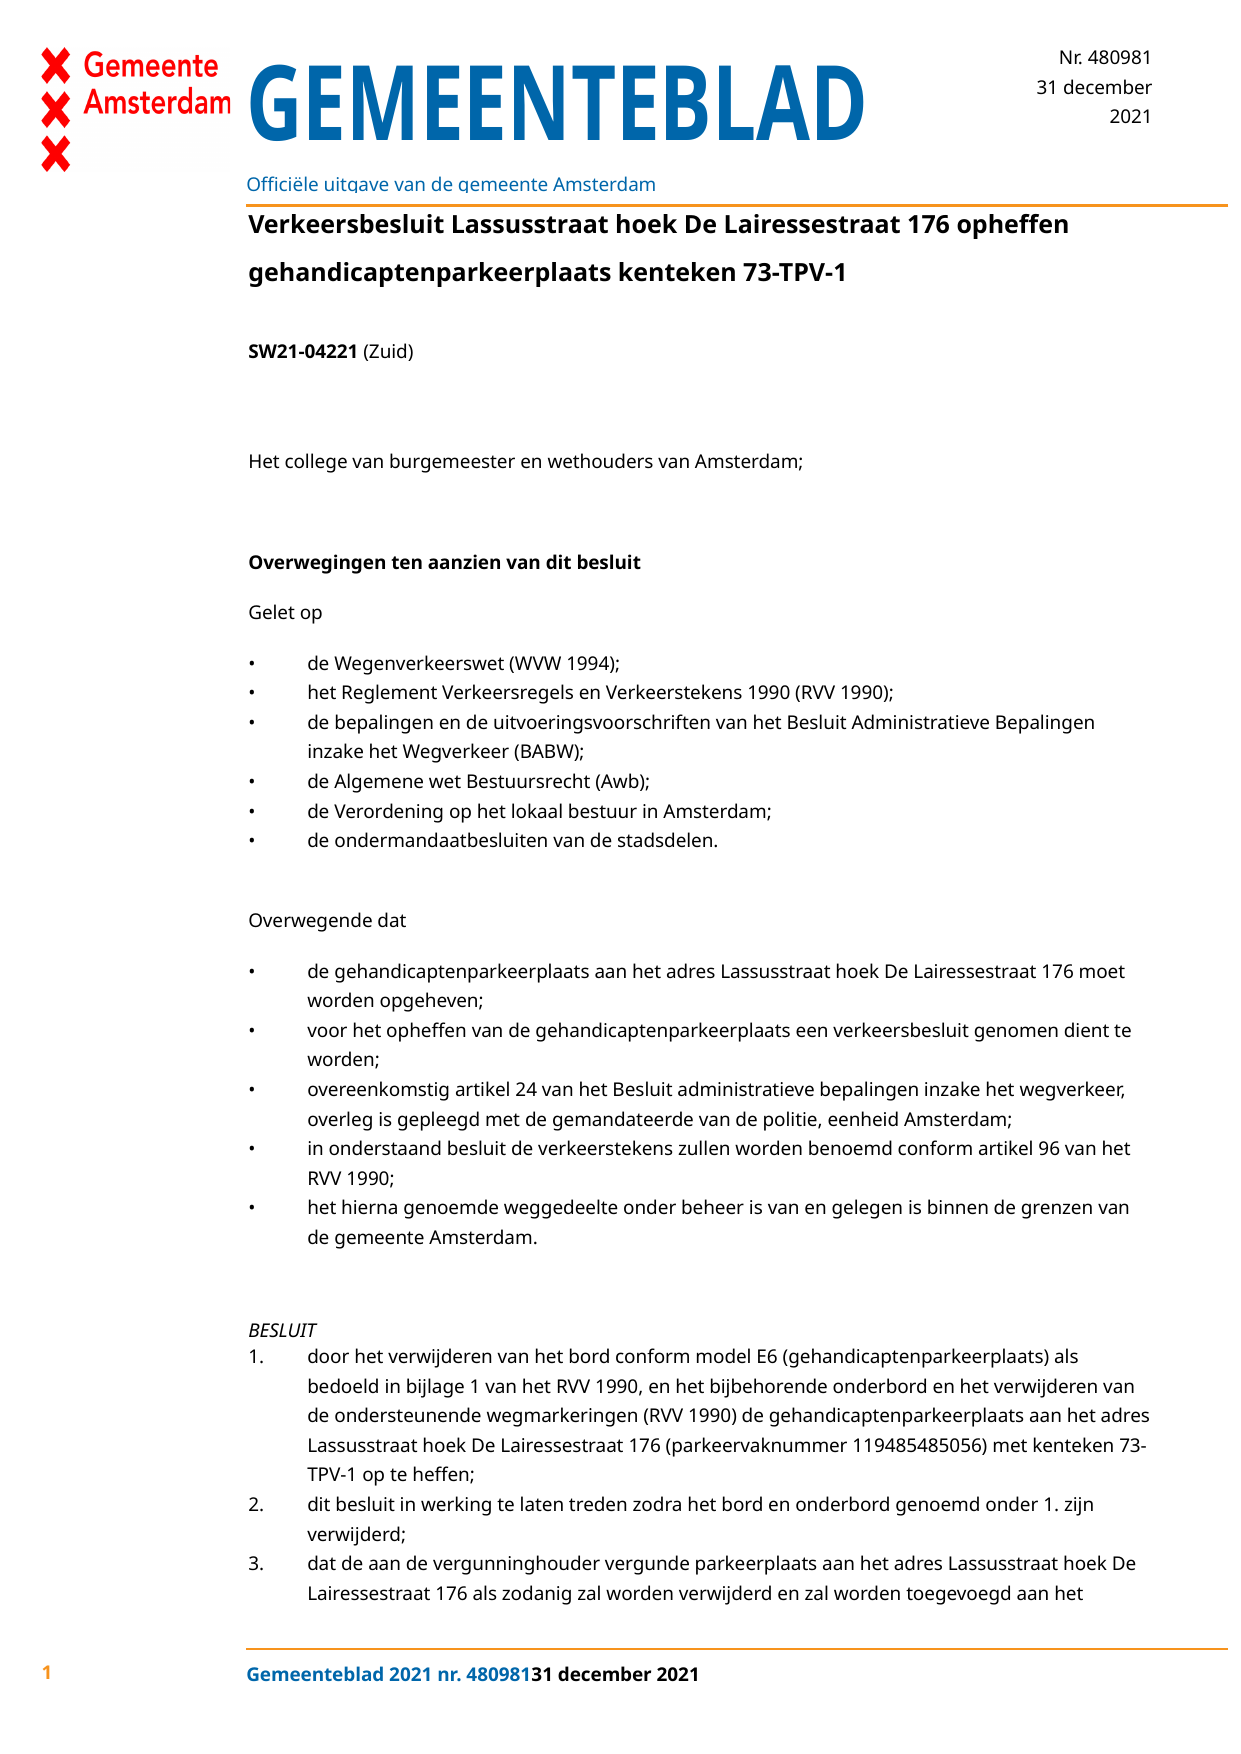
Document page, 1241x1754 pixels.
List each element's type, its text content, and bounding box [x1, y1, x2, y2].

list dat de aan de vergunninghouder vergunde parkeerplaats aan het adres Lassusstraat hoek De Lairessestraat 176 als zodanig zal worden verwijderd en zal worden toegevoegd aan het [248, 1550, 1152, 1606]
text SW21-04221 (Zuid) [248, 339, 1152, 364]
list de Verordening op het lokaal bestuur in Amsterdam; [248, 798, 1152, 823]
picture [41, 47, 231, 172]
list voor het opheffen van de gehandicaptenparkeerplaats een verkeersbesluit genomen dient te worden; [248, 1017, 1152, 1072]
text Overwegende dat [248, 907, 1152, 933]
list in onderstaand besluit de verkeerstekens zullen worden benoemd conform artikel 96 van het RVV 1990; [248, 1135, 1152, 1191]
list het hierna genoemde weggedeelte onder beheer is van en gelegen is binnen de grenzen van de gemeente Amsterdam. [248, 1194, 1152, 1250]
text Overwegingen ten aanzien van dit besluit [248, 549, 1152, 575]
list de ondermandaatbesluiten van de stadsdelen. [248, 827, 1152, 853]
text Verkeersbesluit Lassusstraat hoek De Lairessestraat 176 opheffen gehandicaptenparkeerplaats kenteken 73-TPV-1 [248, 207, 1152, 288]
text Het college van burgemeester en wethouders van Amsterdam; [248, 448, 1152, 474]
list dit besluit in werking te laten treden zodra het bord en onderbord genoemd onder 1. zijn verwijderd; [248, 1491, 1152, 1547]
list de Algemene wet Bestuursrecht (Awb); [248, 768, 1152, 794]
list overeenkomstig artikel 24 van het Besluit administratieve bepalingen inzake het wegverkeer, overleg is gepleegd met de gemandateerde van de politie, eenheid Amsterdam; [248, 1076, 1152, 1131]
list de gehandicaptenparkeerplaats aan het adres Lassusstraat hoek De Lairessestraat 176 moet worden opgeheven; [248, 958, 1152, 1013]
list de bepalingen en de uitvoeringsvoorschriften van het Besluit Administratieve Bepalingen inzake het Wegverkeer (BABW); [248, 709, 1152, 764]
list het Reglement Verkeersregels en Verkeerstekens 1990 (RVV 1990); [248, 679, 1152, 705]
list de Wegenverkeerswet (WVW 1994); [248, 650, 1152, 676]
text BESLUIT [248, 1318, 1152, 1343]
text Gelet op [248, 599, 1152, 625]
list door het verwijderen van het bord conform model E6 (gehandicaptenparkeerplaats) als bedoeld in bijlage 1 van het RVV 1990, en het bijbehorende onderbord en het verwijderen van de ondersteunende wegmarkeringen (RVV 1990) de gehandicaptenparkeerplaats aan het adres Lassusstraat hoek De Lairessestraat 176 (parkeervaknummer 119485485056) met kenteken 73-TPV-1 op te heffen; [248, 1343, 1152, 1487]
